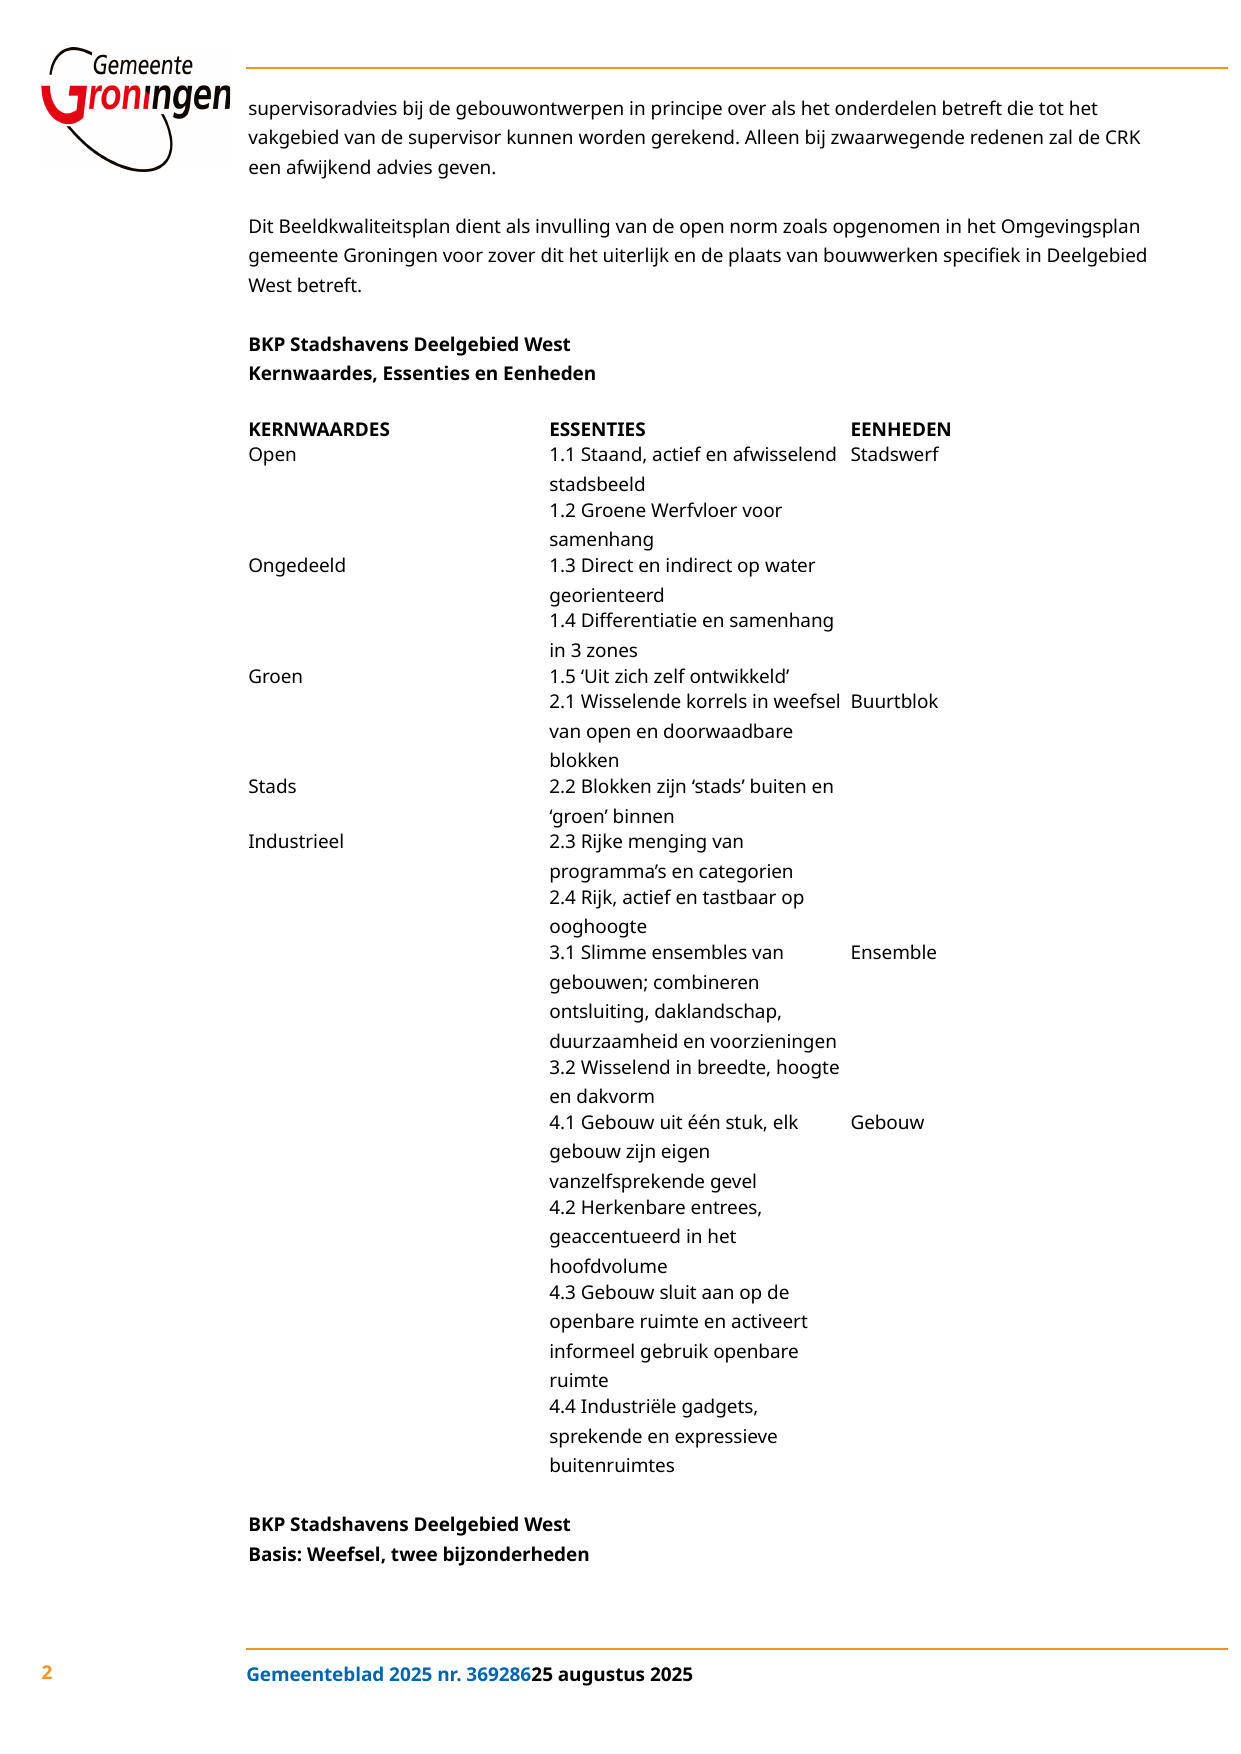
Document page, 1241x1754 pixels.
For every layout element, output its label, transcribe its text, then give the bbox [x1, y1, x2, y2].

table_cell Buurtblok [850, 689, 1152, 939]
table_cell [248, 939, 549, 1054]
table_cell 4.2 Herkenbare entrees, geaccentueerd in het hoofdvolume [549, 1194, 850, 1279]
table_cell 2.2 Blokken zijn ‘stads’ buiten en ‘groen’ binnen [549, 774, 850, 829]
table_cell Ongedeeld [248, 552, 549, 607]
text Kernwaardes, Essenties en Eenheden [248, 360, 1152, 386]
table_cell 2.3 Rijke menging van programma’s en categorien [549, 829, 850, 884]
table_cell 1.4 Differentiatie en samenhang in 3 zones [549, 608, 850, 663]
table_cell Gebouw [850, 1109, 1152, 1478]
table_cell 2.4 Rijk, actief en tastbaar op ooghoogte [549, 884, 850, 939]
table_cell 4.1 Gebouw uit één stuk, elk gebouw zijn eigen vanzelfsprekende gevel [549, 1109, 850, 1194]
table_cell 4.4 Industriële gadgets, sprekende en expressieve buitenruimtes [549, 1394, 850, 1478]
text BKP Stadshavens Deelgebied West [248, 1511, 1152, 1537]
table_cell [248, 1054, 549, 1109]
table_cell [248, 689, 549, 773]
table_cell Industrieel [248, 829, 549, 884]
table_cell [248, 1394, 549, 1478]
table_cell 1.3 Direct en indirect op water georienteerd [549, 552, 850, 607]
text Basis: Weefsel, twee bijzonderheden [248, 1541, 1152, 1566]
table_cell 1.2 Groene Werfvloer voor samenhang [549, 497, 850, 552]
table_cell [248, 1109, 549, 1194]
table_cell 4.3 Gebouw sluit aan op de openbare ruimte en activeert informeel gebruik openbare ruimte [549, 1279, 850, 1393]
table_cell [248, 1194, 549, 1279]
table_cell Ensemble [850, 939, 1152, 1109]
table_header EENHEDEN [850, 416, 1152, 442]
table_cell [248, 497, 549, 552]
picture [41, 47, 231, 172]
table_cell 3.1 Slimme ensembles van gebouwen; combineren ontsluiting, daklandschap, duurzaamheid en voorzieningen [549, 939, 850, 1054]
table_cell 1.1 Staand, actief en afwisselend stadsbeeld [549, 442, 850, 497]
table_cell Stads [248, 774, 549, 829]
table_cell Open [248, 442, 549, 497]
table_header KERNWAARDES [248, 416, 549, 442]
table_cell Groen [248, 663, 549, 688]
table_cell Stadswerf [850, 442, 1152, 688]
table_cell [248, 608, 549, 663]
table_cell 3.2 Wisselend in breedte, hoogte en dakvorm [549, 1054, 850, 1109]
table_cell 2.1 Wisselende korrels in weefsel van open en doorwaadbare blokken [549, 689, 850, 773]
table_cell [248, 884, 549, 939]
table_header supervisoradvies bij de gebouwontwerpen in principe over als het onderdelen betreft die tot het vakgebied van de supervisor kunnen worden gerekend. Alleen bij zwaarwegende redenen zal de CRK een afwijkend advies geven. Dit Beeldkwaliteitsplan dient als invulling van de open norm zoals opgenomen in het Omgevingsplan gemeente Groningen voor zover dit het uiterlijk en de plaats van bouwwerken specifiek in Deelgebied West betreft. [248, 95, 1152, 298]
table_cell 1.5 ‘Uit zich zelf ontwikkeld’ [549, 663, 850, 688]
table_header ESSENTIES [549, 416, 850, 442]
text BKP Stadshavens Deelgebied West [248, 331, 1152, 357]
table_cell [248, 1279, 549, 1393]
